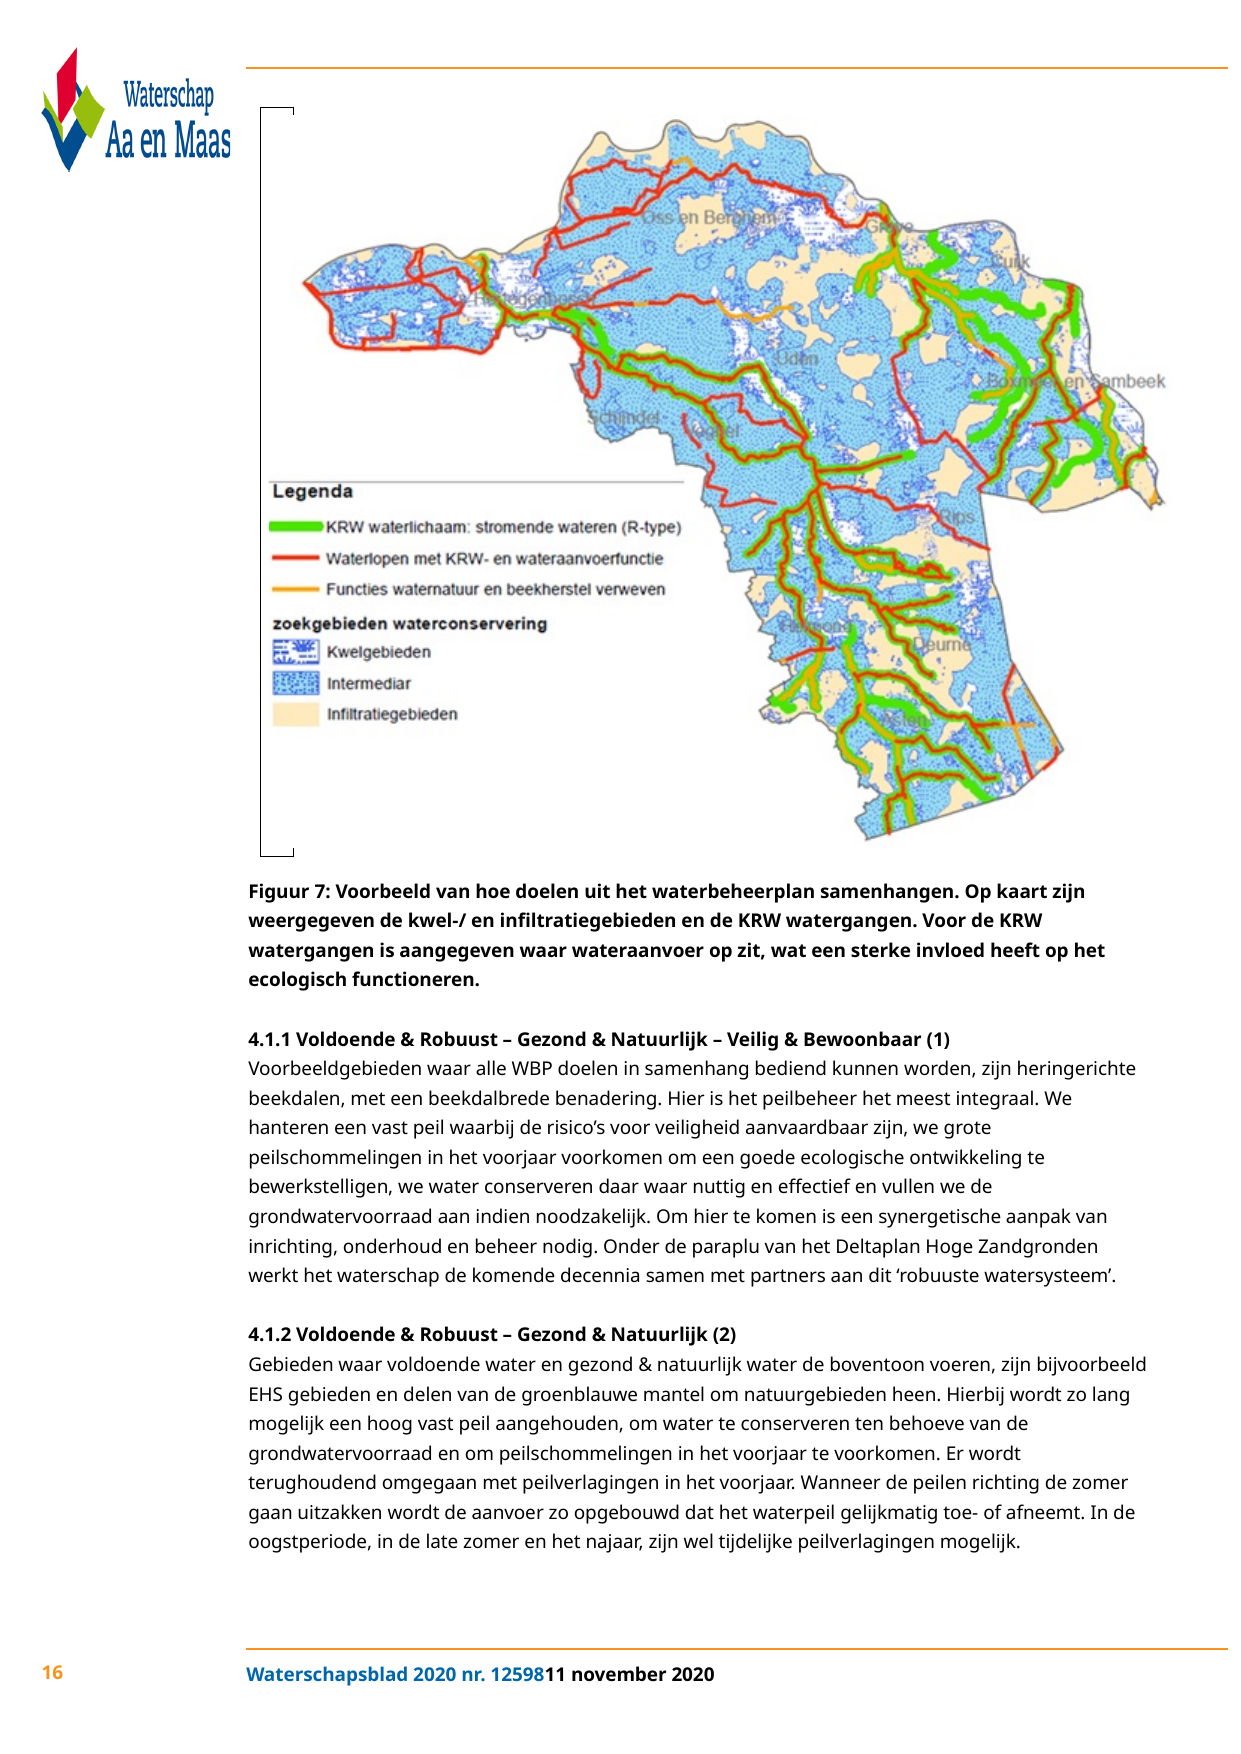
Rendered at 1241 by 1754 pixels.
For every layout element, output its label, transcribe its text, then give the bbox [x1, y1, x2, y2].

text Voorbeeldgebieden waar alle WBP doelen in samenhang bediend kunnen worden, zijn heringerichte beekdalen, met een beekdalbrede benadering. Hier is het peilbeheer het meest integraal. We hanteren een vast peil waarbij de risico’s voor veiligheid aanvaardbaar zijn, we grote peilschommelingen in het voorjaar voorkomen om een goede ecologische ontwikkeling te bewerkstelligen, we water conserveren daar waar nuttig en effectief en vullen we de grondwatervoorraad aan indien noodzakelijk. Om hier te komen is een synergetische aanpak van inrichting, onderhoud en beheer nodig. Onder de paraplu van het Deltaplan Hoge Zandgronden werkt het waterschap de komende decennia samen met partners aan dit ‘robuuste watersysteem’. [248, 1055, 1152, 1288]
picture [268, 115, 1173, 848]
text 4.1.1 Voldoende & Robuust – Gezond & Natuurlijk – Veilig & Bewoonbaar (1) [248, 1026, 1152, 1052]
picture [41, 47, 231, 172]
text Gebieden waar voldoende water en gezond & natuurlijk water de boventoon voeren, zijn bijvoorbeeld EHS gebieden en delen van de groenblauwe mantel om natuurgebieden heen. Hierbij wordt zo lang mogelijk een hoog vast peil aangehouden, om water te conserveren ten behoeve van de grondwatervoorraad en om peilschommelingen in het voorjaar te voorkomen. Er wordt terughoudend omgegaan met peilverlagingen in het voorjaar. Wanneer de peilen richting de zomer gaan uitzakken wordt de aanvoer zo opgebouwd dat het waterpeil gelijkmatig toe- of afneemt. In de oogstperiode, in de late zomer en het najaar, zijn wel tijdelijke peilverlagingen mogelijk. [248, 1351, 1152, 1554]
text 4.1.2 Voldoende & Robuust – Gezond & Natuurlijk (2) [248, 1322, 1152, 1347]
text Figuur 7: Voorbeeld van hoe doelen uit het waterbeheerplan samenhangen. Op kaart zijn weergegeven de kwel-/ en infiltratiegebieden en de KRW watergangen. Voor de KRW watergangen is aangegeven waar wateraanvoer op zit, wat een sterke invloed heeft op het ecologisch functioneren. [248, 878, 1152, 992]
